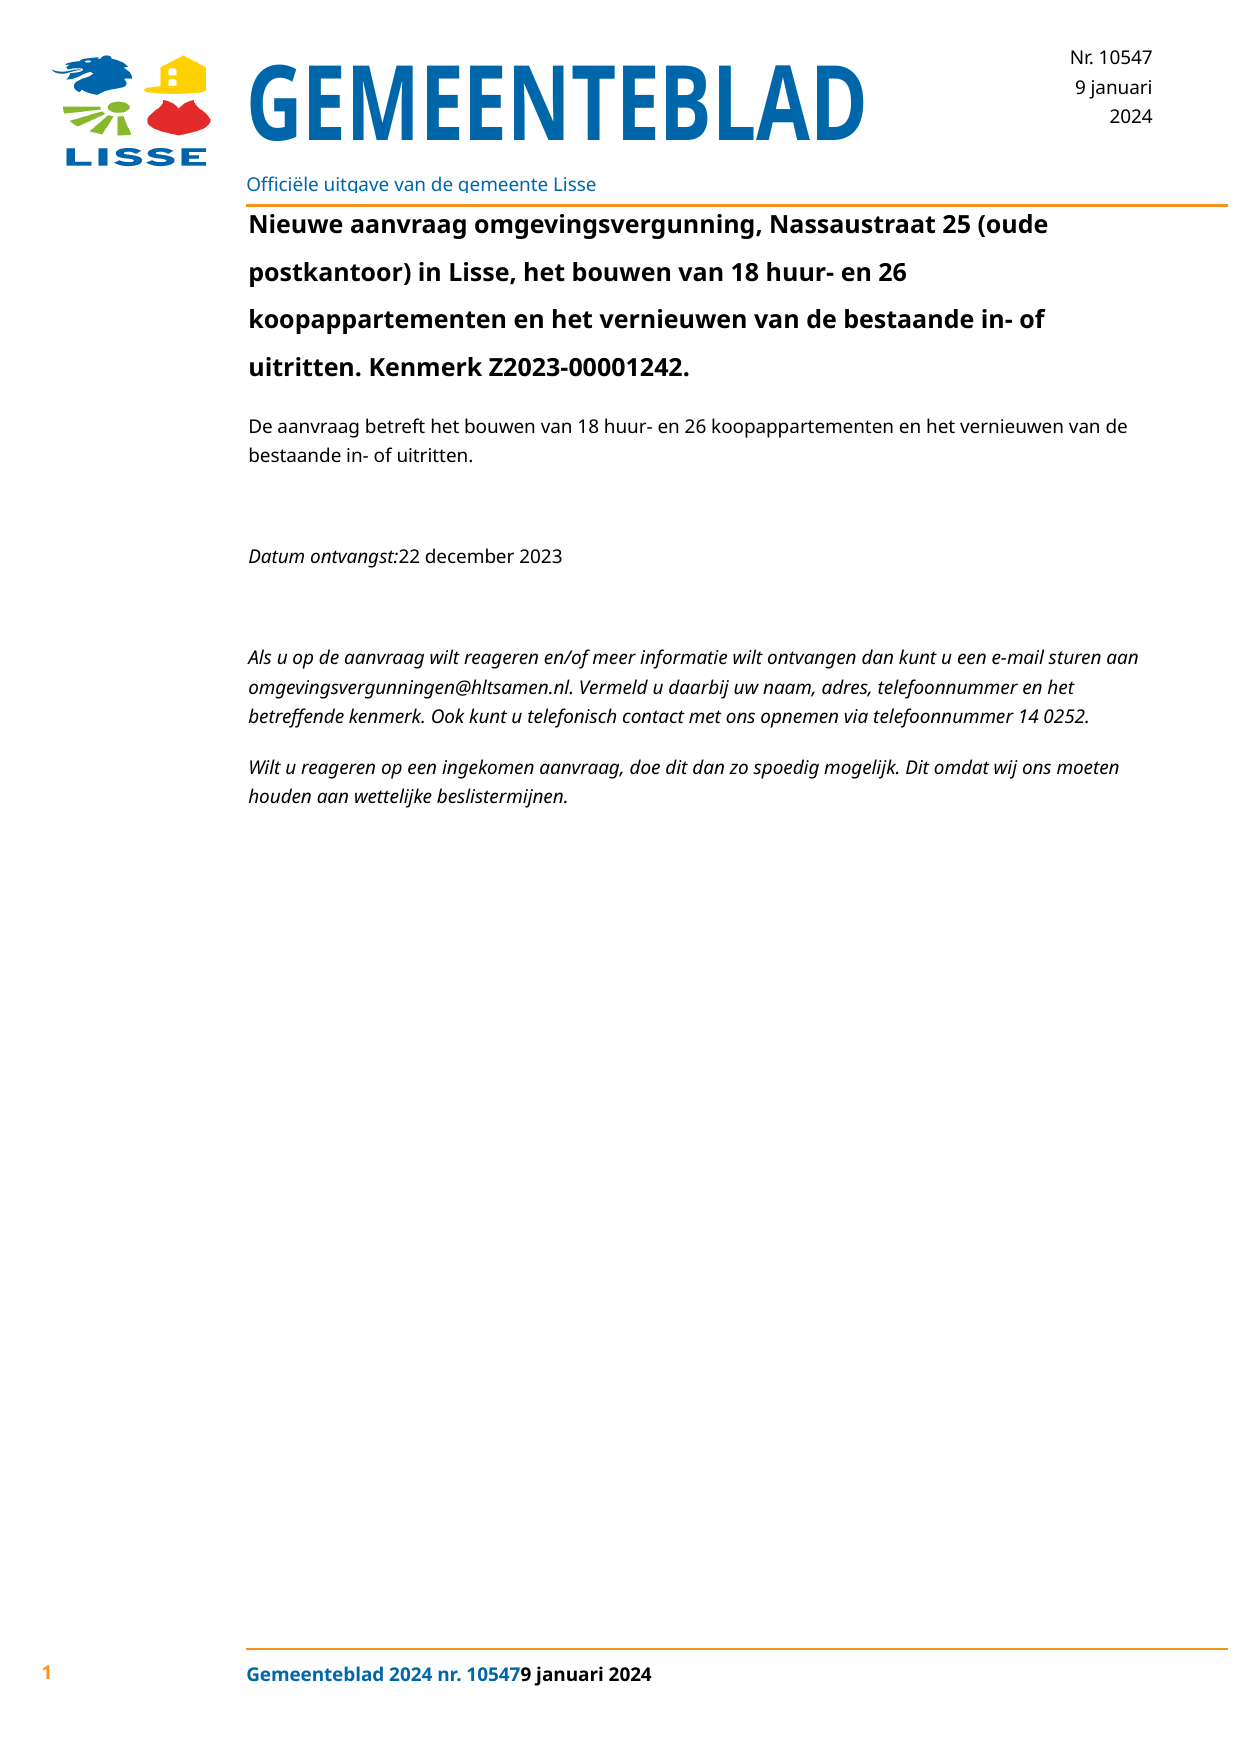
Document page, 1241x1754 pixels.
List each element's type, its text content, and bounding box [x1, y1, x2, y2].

text Als u op de aanvraag wilt reageren en/of meer informatie wilt ontvangen dan kunt u een e-mail sturen aan omgevingsvergunningen@hltsamen.nl. Vermeld u daarbij uw naam, adres, telefoonnummer en het betreffende kenmerk. Ook kunt u telefonisch contact met ons opnemen via telefoonnummer 14 0252. [248, 644, 1152, 729]
picture [41, 47, 231, 172]
text Wilt u reageren op een ingekomen aanvraag, doe dit dan zo spoedig mogelijk. Dit omdat wij ons moeten houden aan wettelijke beslistermijnen. [248, 754, 1152, 809]
text Datum ontvangst:22 december 2023 [248, 543, 1152, 569]
text Nieuwe aanvraag omgevingsvergunning, Nassaustraat 25 (oude postkantoor) in Lisse, het bouwen van 18 huur- en 26 koopappartementen en het vernieuwen van de bestaande in- of uitritten. Kenmerk Z2023-00001242. [248, 207, 1152, 384]
text De aanvraag betreft het bouwen van 18 huur- en 26 koopappartementen en het vernieuwen van de bestaande in- of uitritten. [248, 413, 1152, 468]
